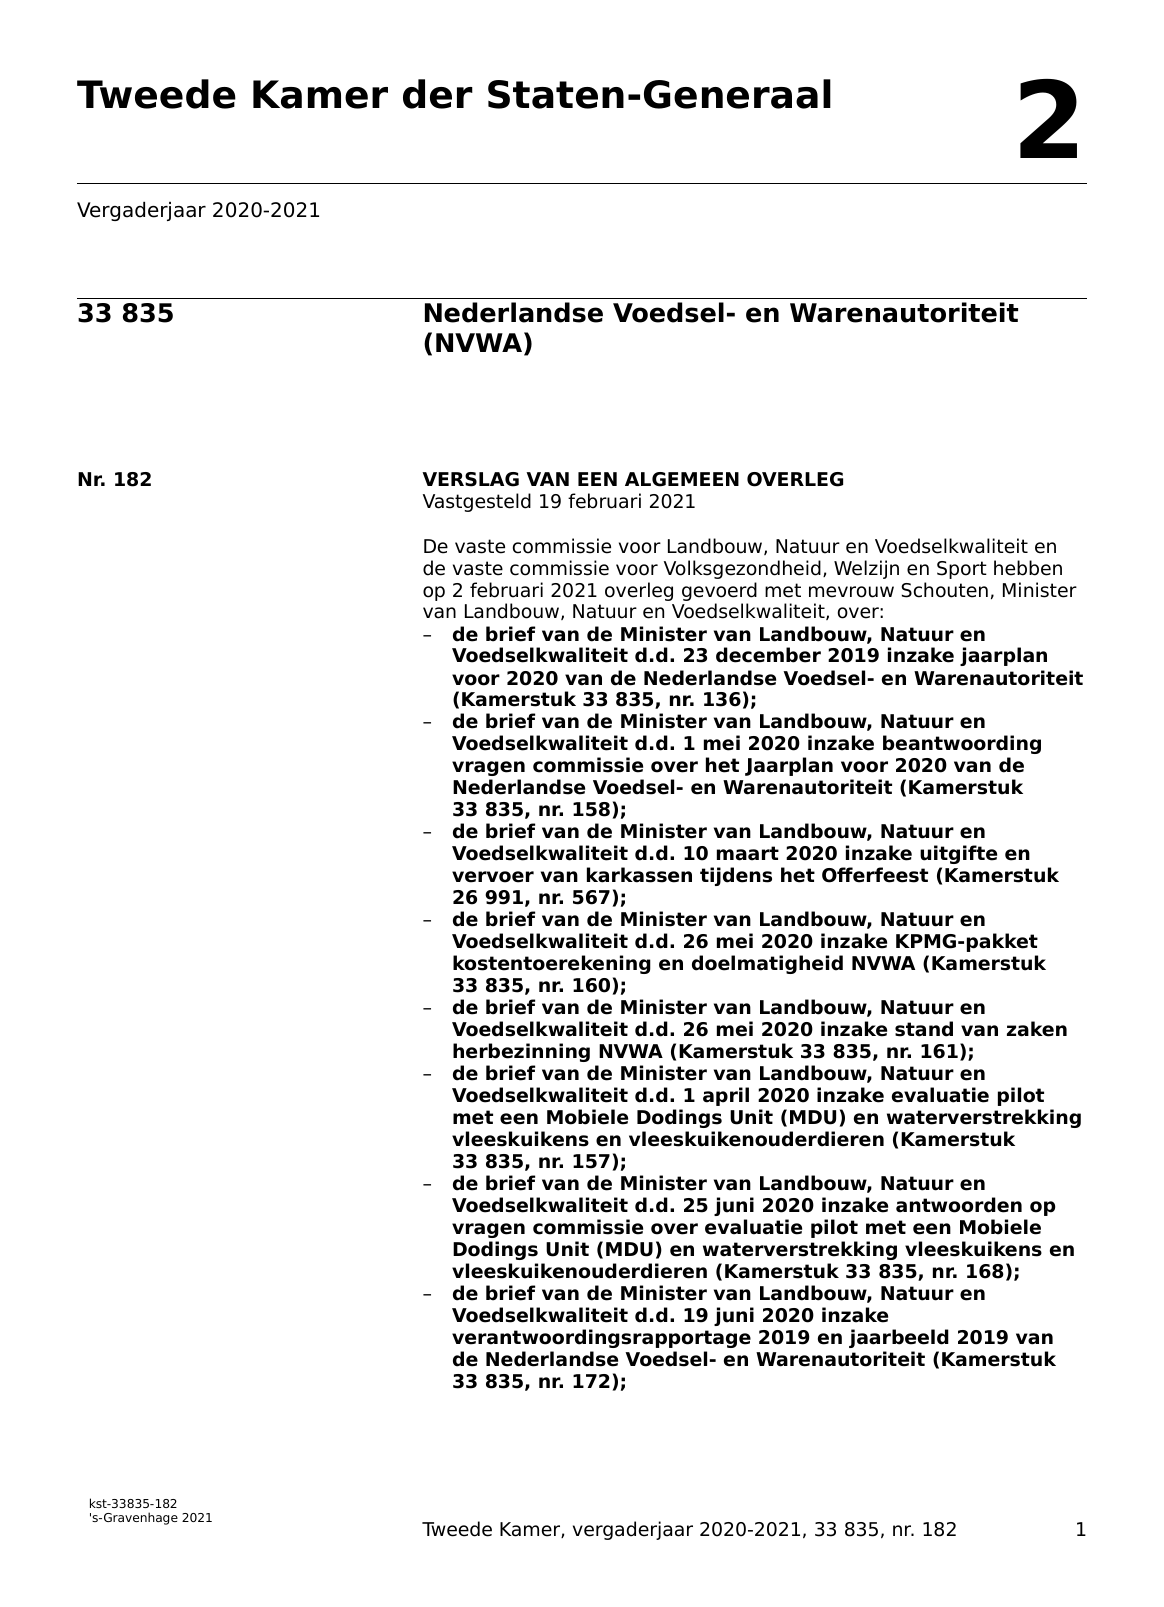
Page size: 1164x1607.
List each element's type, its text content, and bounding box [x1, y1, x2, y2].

text 's-Gravenhage 2021 [88, 1511, 323, 1525]
text – de brief van de Minister van Landbouw, Natuur en Voedselkwaliteit d.d. 1 april 2020 inzake evaluatie pilot met een Mobiele Dodings Unit (MDU) en waterverstrekking vleeskuikens en vleeskuikenouderdieren (Kamerstuk 33 835, nr. 157); [422, 1063, 1087, 1173]
subtitle Nr. 182 VERSLAG VAN EEN ALGEMEEN OVERLEG [77, 469, 1087, 491]
text De vaste commissie voor Landbouw, Natuur en Voedselkwaliteit en de vaste commissie voor Volksgezondheid, Welzijn en Sport hebben op 2 februari 2021 overleg gevoerd met mevrouw Schouten, Minister van Landbouw, Natuur en Voedselkwaliteit, over: [422, 536, 1087, 623]
text Vastgesteld 19 februari 2021 [422, 491, 1087, 513]
text – de brief van de Minister van Landbouw, Natuur en Voedselkwaliteit d.d. 25 juni 2020 inzake antwoorden op vragen commissie over evaluatie pilot met een Mobiele Dodings Unit (MDU) en waterverstrekking vleeskuikens en vleeskuikenouderdieren (Kamerstuk 33 835, nr. 168); [422, 1173, 1087, 1283]
table_header 2 [886, 59, 1087, 183]
text – de brief van de Minister van Landbouw, Natuur en Voedselkwaliteit d.d. 26 mei 2020 inzake KPMG-pakket kostentoerekening en doelmatigheid NVWA (Kamerstuk 33 835, nr. 160); [422, 909, 1087, 997]
text – de brief van de Minister van Landbouw, Natuur en Voedselkwaliteit d.d. 26 mei 2020 inzake stand van zaken herbezinning NVWA (Kamerstuk 33 835, nr. 161); [422, 997, 1087, 1063]
text – de brief van de Minister van Landbouw, Natuur en Voedselkwaliteit d.d. 10 maart 2020 inzake uitgifte en vervoer van karkassen tijdens het Offerfeest (Kamerstuk 26 991, nr. 567); [422, 821, 1087, 909]
text – de brief van de Minister van Landbouw, Natuur en Voedselkwaliteit d.d. 1 mei 2020 inzake beantwoording vragen commissie over het Jaarplan voor 2020 van de Nederlandse Voedsel- en Warenautoriteit (Kamerstuk 33 835, nr. 158); [422, 711, 1087, 821]
table_cell Vergaderjaar 2020-2021 [77, 184, 1087, 298]
subtitle 33 835 Nederlandse Voedsel- en Warenautoriteit (NVWA) [77, 299, 1087, 358]
text – de brief van de Minister van Landbouw, Natuur en Voedselkwaliteit d.d. 19 juni 2020 inzake verantwoordingsrapportage 2019 en jaarbeeld 2019 van de Nederlandse Voedsel- en Warenautoriteit (Kamerstuk 33 835, nr. 172); [422, 1283, 1087, 1393]
text – de brief van de Minister van Landbouw, Natuur en Voedselkwaliteit d.d. 23 december 2019 inzake jaarplan voor 2020 van de Nederlandse Voedsel- en Warenautoriteit (Kamerstuk 33 835, nr. 136); [422, 623, 1087, 711]
table_header Tweede Kamer der Staten-Generaal [77, 59, 886, 183]
text kst-33835-182 [88, 1497, 323, 1511]
